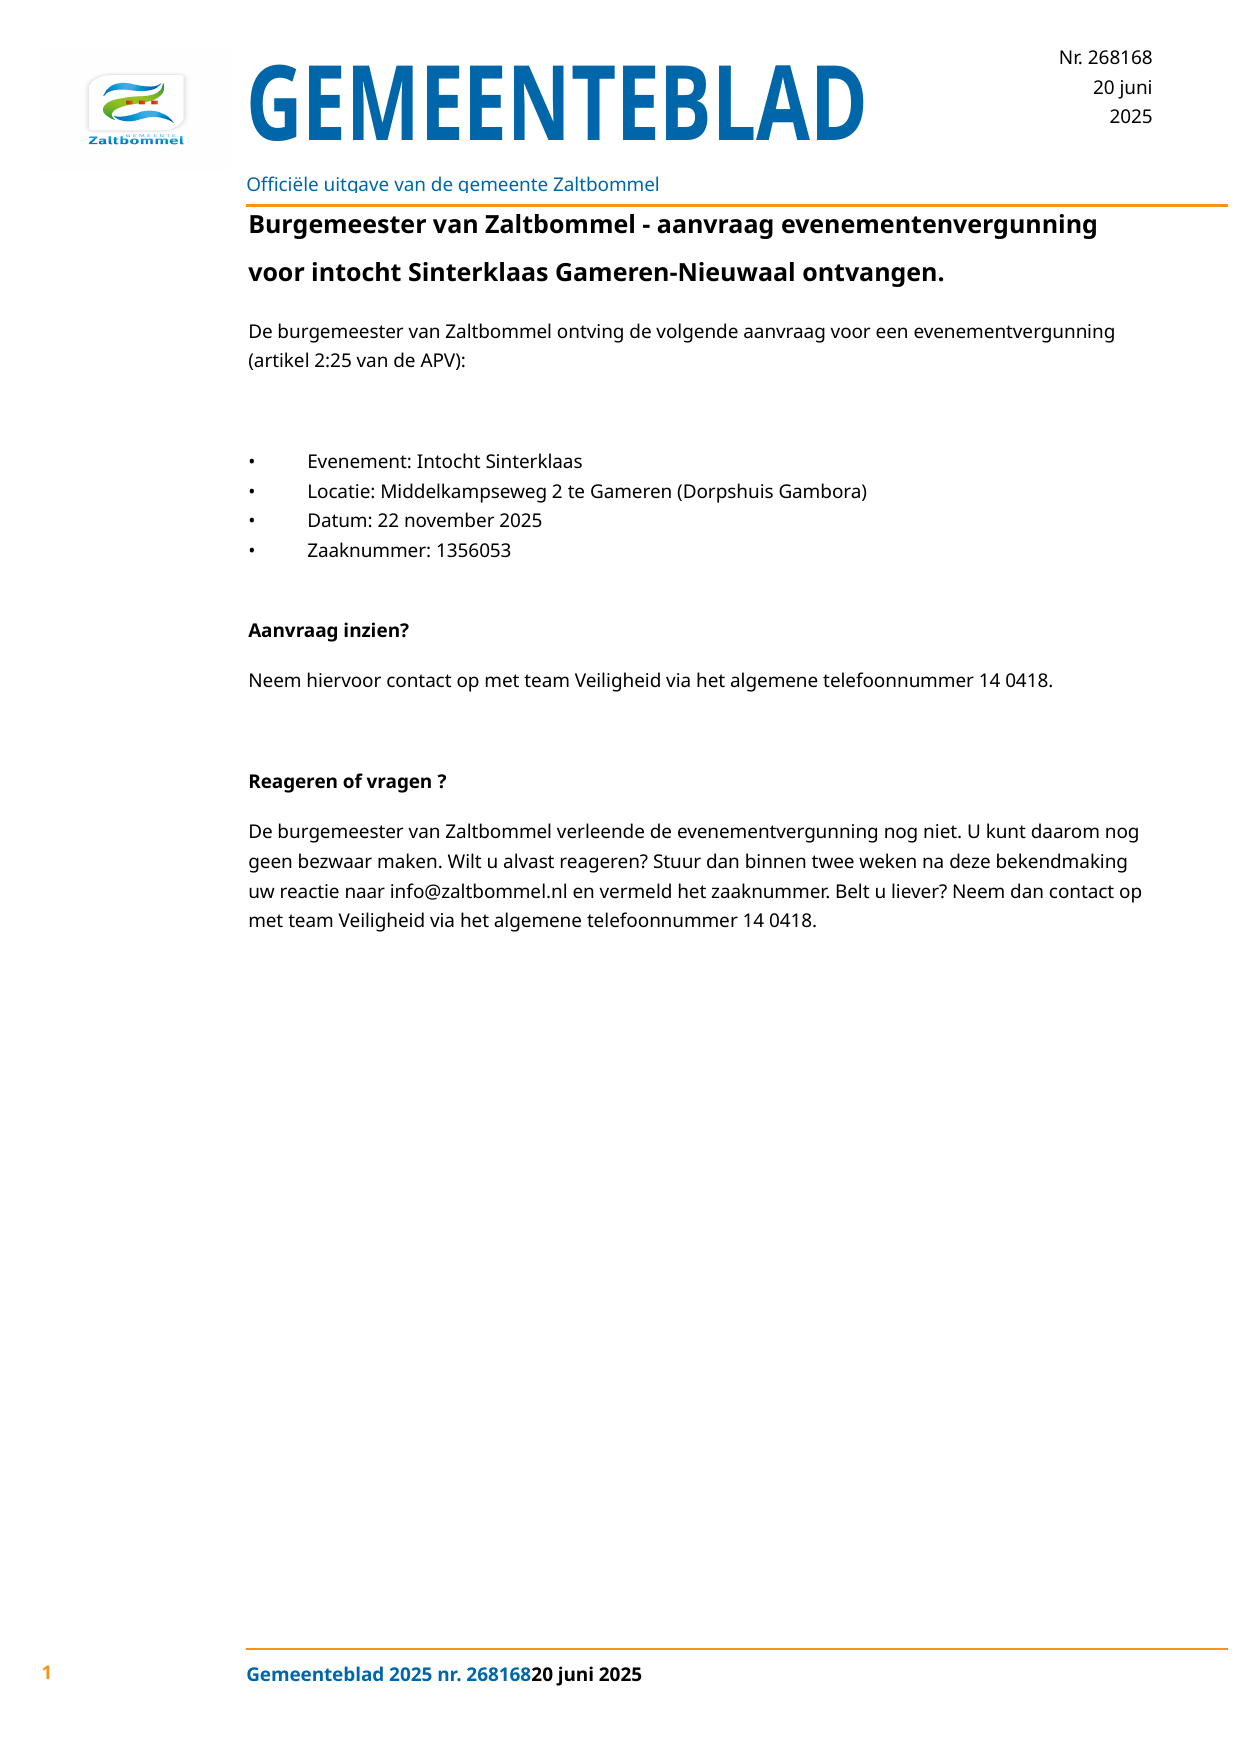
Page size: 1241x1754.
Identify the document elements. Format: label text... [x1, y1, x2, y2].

text De burgemeester van Zaltbommel verleende de evenementvergunning nog niet. U kunt daarom nog geen bezwaar maken. Wilt u alvast reageren? Stuur dan binnen twee weken na deze bekendmaking uw reactie naar info@zaltbommel.nl en vermeld het zaaknummer. Belt u liever? Neem dan contact op met team Veiligheid via het algemene telefoonnummer 14 0418. [248, 819, 1152, 933]
list Datum: 22 november 2025 [248, 507, 1152, 533]
list Locatie: Middelkampseweg 2 te Gameren (Dorpshuis Gambora) [248, 478, 1152, 504]
text Aanvraag inzien? [248, 617, 1152, 643]
text Neem hiervoor contact op met team Veiligheid via het algemene telefoonnummer 14 0418. [248, 667, 1152, 693]
text Burgemeester van Zaltbommel - aanvraag evenementenvergunning voor intocht Sinterklaas Gameren-Nieuwaal ontvangen. [248, 207, 1152, 288]
text Reageren of vragen ? [248, 768, 1152, 794]
list Evenement: Intocht Sinterklaas [248, 448, 1152, 474]
picture [41, 47, 231, 172]
text De burgemeester van Zaltbommel ontving de volgende aanvraag voor een evenementvergunning (artikel 2:25 van de APV): [248, 318, 1152, 373]
list Zaaknummer: 1356053 [248, 537, 1152, 563]
